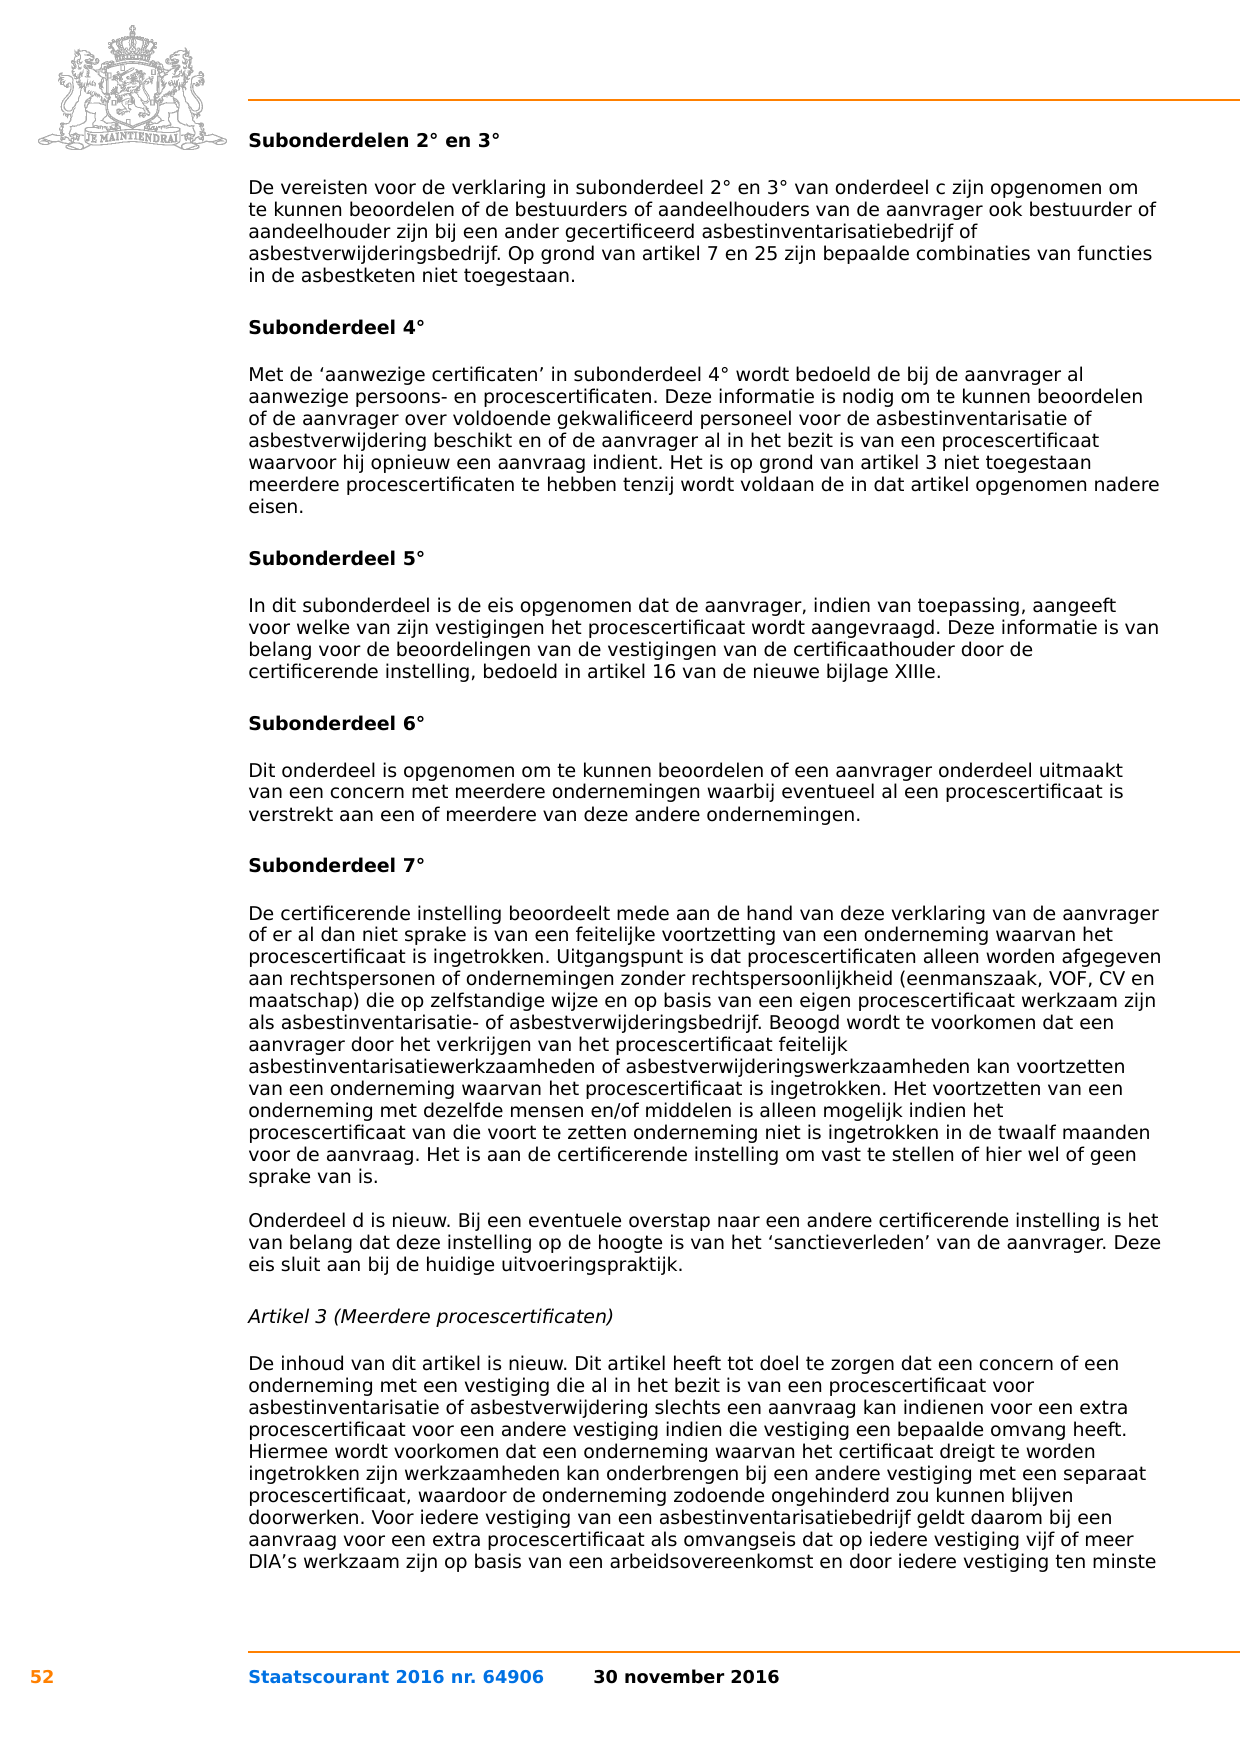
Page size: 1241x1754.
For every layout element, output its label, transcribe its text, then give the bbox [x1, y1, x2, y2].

subtitle Subonderdeel 4° [248, 317, 1163, 339]
picture [38, 25, 227, 150]
subtitle Subonderdeel 6° [248, 712, 1163, 734]
subtitle Subonderdelen 2° en 3° [248, 130, 1163, 152]
subtitle Subonderdeel 7° [248, 855, 1163, 877]
text Onderdeel d is nieuw. Bij een eventuele overstap naar een andere certificerende instelling is het van belang dat deze instelling op de hoogte is van het ‘sanctieverleden’ van de aanvrager. Deze eis sluit aan bij de huidige uitvoeringspraktijk. [248, 1210, 1163, 1276]
text De certificerende instelling beoordeelt mede aan de hand van deze verklaring van de aanvrager of er al dan niet sprake is van een feitelijke voortzetting van een onderneming waarvan het procescertificaat is ingetrokken. Uitgangspunt is dat procescertificaten alleen worden afgegeven aan rechtspersonen of ondernemingen zonder rechtspersoonlijkheid (eenmanszaak, VOF, CV en maatschap) die op zelfstandige wijze en op basis van een eigen procescertificaat werkzaam zijn als asbestinventarisatie- of asbestverwijderingsbedrijf. Beoogd wordt te voorkomen dat een aanvrager door het verkrijgen van het procescertificaat feitelijk asbestinventarisatiewerkzaamheden of asbestverwijderingswerkzaamheden kan voortzetten van een onderneming waarvan het procescertificaat is ingetrokken. Het voortzetten van een onderneming met dezelfde mensen en/of middelen is alleen mogelijk indien het procescertificaat van die voort te zetten onderneming niet is ingetrokken in de twaalf maanden voor de aanvraag. Het is aan de certificerende instelling om vast te stellen of hier wel of geen sprake van is. [248, 902, 1163, 1188]
text Dit onderdeel is opgenomen om te kunnen beoordelen of een aanvrager onderdeel uitmaakt van een concern met meerdere ondernemingen waarbij eventueel al een procescertificaat is verstrekt aan een of meerdere van deze andere ondernemingen. [248, 759, 1163, 825]
text De vereisten voor de verklaring in subonderdeel 2° en 3° van onderdeel c zijn opgenomen om te kunnen beoordelen of de bestuurders of aandeelhouders van de aanvrager ook bestuurder of aandeelhouder zijn bij een ander gecertificeerd asbestinventarisatiebedrijf of asbestverwijderingsbedrijf. Op grond van artikel 7 en 25 zijn bepaalde combinaties van functies in de asbestketen niet toegestaan. [248, 177, 1163, 287]
subtitle Artikel 3 (Meerdere procescertificaten) [248, 1306, 1163, 1328]
text In dit subonderdeel is de eis opgenomen dat de aanvrager, indien van toepassing, aangeeft voor welke van zijn vestigingen het procescertificaat wordt aangevraagd. Deze informatie is van belang voor de beoordelingen van de vestigingen van de certificaathouder door de certificerende instelling, bedoeld in artikel 16 van de nieuwe bijlage XIIIe. [248, 594, 1163, 682]
subtitle Subonderdeel 5° [248, 548, 1163, 569]
text Met de ‘aanwezige certificaten’ in subonderdeel 4° wordt bedoeld de bij de aanvrager al aanwezige persoons- en procescertificaten. Deze informatie is nodig om te kunnen beoordelen of de aanvrager over voldoende gekwalificeerd personeel voor de asbestinventarisatie of asbestverwijdering beschikt en of de aanvrager al in het bezit is van een procescertificaat waarvoor hij opnieuw een aanvraag indient. Het is op grond van artikel 3 niet toegestaan meerdere procescertificaten te hebben tenzij wordt voldaan de in dat artikel opgenomen nadere eisen. [248, 364, 1163, 518]
text De inhoud van dit artikel is nieuw. Dit artikel heeft tot doel te zorgen dat een concern of een onderneming met een vestiging die al in het bezit is van een procescertificaat voor asbestinventarisatie of asbestverwijdering slechts een aanvraag kan indienen voor een extra procescertificaat voor een andere vestiging indien die vestiging een bepaalde omvang heeft. Hiermee wordt voorkomen dat een onderneming waarvan het certificaat dreigt te worden ingetrokken zijn werkzaamheden kan onderbrengen bij een andere vestiging met een separaat procescertificaat, waardoor de onderneming zodoende ongehinderd zou kunnen blijven doorwerken. Voor iedere vestiging van een asbestinventarisatiebedrijf geldt daarom bij een aanvraag voor een extra procescertificaat als omvangseis dat op iedere vestiging vijf of meer DIA’s werkzaam zijn op basis van een arbeidsovereenkomst en door iedere vestiging ten minste [248, 1353, 1163, 1573]
